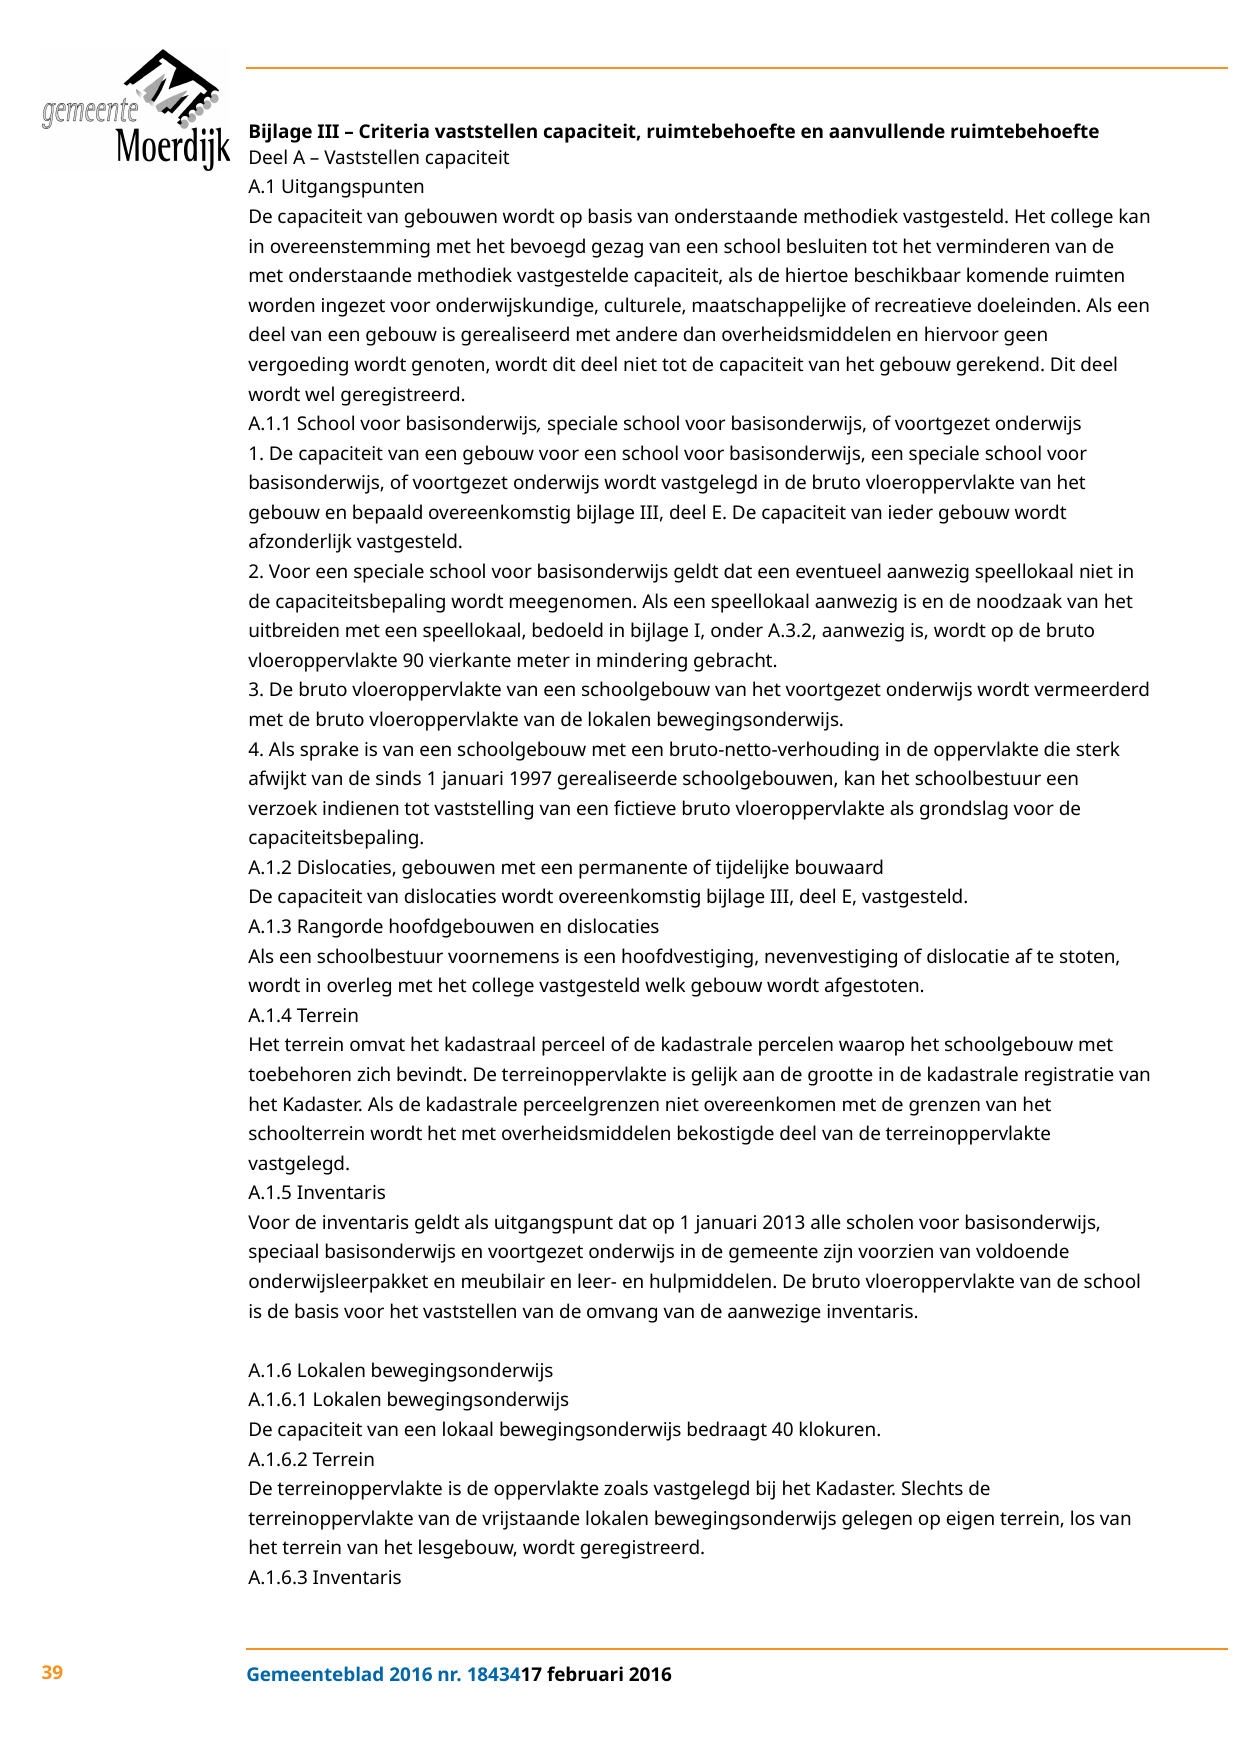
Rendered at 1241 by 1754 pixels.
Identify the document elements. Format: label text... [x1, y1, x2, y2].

text A.1.1 School voor basisonderwijs, speciale school voor basisonderwijs, of voortgezet onderwijs [248, 410, 1152, 436]
text A.1.3 Rangorde hoofdgebouwen en dislocaties [248, 913, 1152, 939]
text Deel A – Vaststellen capaciteit [248, 144, 1152, 170]
text De capaciteit van gebouwen wordt op basis van onderstaande methodiek vastgesteld. Het college kan in overeenstemming met het bevoegd gezag van een school besluiten tot het verminderen van de met onderstaande methodiek vastgestelde capaciteit, als de hiertoe beschikbaar komende ruimten worden ingezet voor onderwijskundige, culturele, maatschappelijke of recreatieve doeleinden. Als een deel van een gebouw is gerealiseerd met andere dan overheidsmiddelen en hiervoor geen vergoeding wordt genoten, wordt dit deel niet tot de capaciteit van het gebouw gerekend. Dit deel wordt wel geregistreerd. [248, 203, 1152, 407]
text Bijlage III – Criteria vaststellen capaciteit, ruimtebehoefte en aanvullende ruimtebehoefte [248, 116, 1152, 144]
text Als een schoolbestuur voornemens is een hoofdvestiging, nevenvestiging of dislocatie af te stoten, wordt in overleg met het college vastgesteld welk gebouw wordt afgestoten. [248, 943, 1152, 998]
text A.1.2 Dislocaties, gebouwen met een permanente of tijdelijke bouwaard [248, 854, 1152, 880]
text De capaciteit van dislocaties wordt overeenkomstig bijlage III, deel E, vastgesteld. [248, 884, 1152, 909]
text Voor de inventaris geldt als uitgangspunt dat op 1 januari 2013 alle scholen voor basisonderwijs, speciaal basisonderwijs en voortgezet onderwijs in de gemeente zijn voorzien van voldoende onderwijsleerpakket en meubilair en leer- en hulpmiddelen. De bruto vloeroppervlakte van de school is de basis voor het vaststellen van de omvang van de aanwezige inventaris. [248, 1209, 1152, 1324]
text De terreinoppervlakte is de oppervlakte zoals vastgelegd bij het Kadaster. Slechts de terreinoppervlakte van de vrijstaande lokalen bewegingsonderwijs gelegen op eigen terrein, los van het terrein van het lesgebouw, wordt geregistreerd. [248, 1475, 1152, 1560]
text 1. De capaciteit van een gebouw voor een school voor basisonderwijs, een speciale school voor basisonderwijs, of voortgezet onderwijs wordt vastgelegd in de bruto vloeroppervlakte van het gebouw en bepaald overeenkomstig bijlage III, deel E. De capaciteit van ieder gebouw wordt afzonderlijk vastgesteld. [248, 440, 1152, 554]
text A.1.4 Terrein [248, 1002, 1152, 1028]
text 3. De bruto vloeroppervlakte van een schoolgebouw van het voortgezet onderwijs wordt vermeerderd met de bruto vloeroppervlakte van de lokalen bewegingsonderwijs. [248, 677, 1152, 732]
text A.1.6.2 Terrein [248, 1446, 1152, 1472]
text 2. Voor een speciale school voor basisonderwijs geldt dat een eventueel aanwezig speellokaal niet in de capaciteitsbepaling wordt meegenomen. Als een speellokaal aanwezig is en de noodzaak van het uitbreiden met een speellokaal, bedoeld in bijlage I, onder A.3.2, aanwezig is, wordt op de bruto vloeroppervlakte 90 vierkante meter in mindering gebracht. [248, 558, 1152, 673]
text A.1.6.3 Inventaris [248, 1564, 1152, 1590]
text A.1.6.1 Lokalen bewegingsonderwijs [248, 1387, 1152, 1412]
text 4. Als sprake is van een schoolgebouw met een bruto-netto-verhouding in de oppervlakte die sterk afwijkt van de sinds 1 januari 1997 gerealiseerde schoolgebouwen, kan het schoolbestuur een verzoek indienen tot vaststelling van een fictieve bruto vloeroppervlakte als grondslag voor de capaciteitsbepaling. [248, 736, 1152, 850]
text A.1.6 Lokalen bewegingsonderwijs [248, 1357, 1152, 1383]
text Het terrein omvat het kadastraal perceel of de kadastrale percelen waarop het schoolgebouw met toebehoren zich bevindt. De terreinoppervlakte is gelijk aan de grootte in de kadastrale registratie van het Kadaster. Als de kadastrale perceelgrenzen niet overeenkomen met de grenzen van het schoolterrein wordt het met overheidsmiddelen bekostigde deel van de terreinoppervlakte vastgelegd. [248, 1032, 1152, 1176]
text A.1.5 Inventaris [248, 1179, 1152, 1205]
text De capaciteit van een lokaal bewegingsonderwijs bedraagt 40 klokuren. [248, 1416, 1152, 1442]
text A.1 Uitgangspunten [248, 174, 1152, 199]
picture [41, 47, 231, 172]
